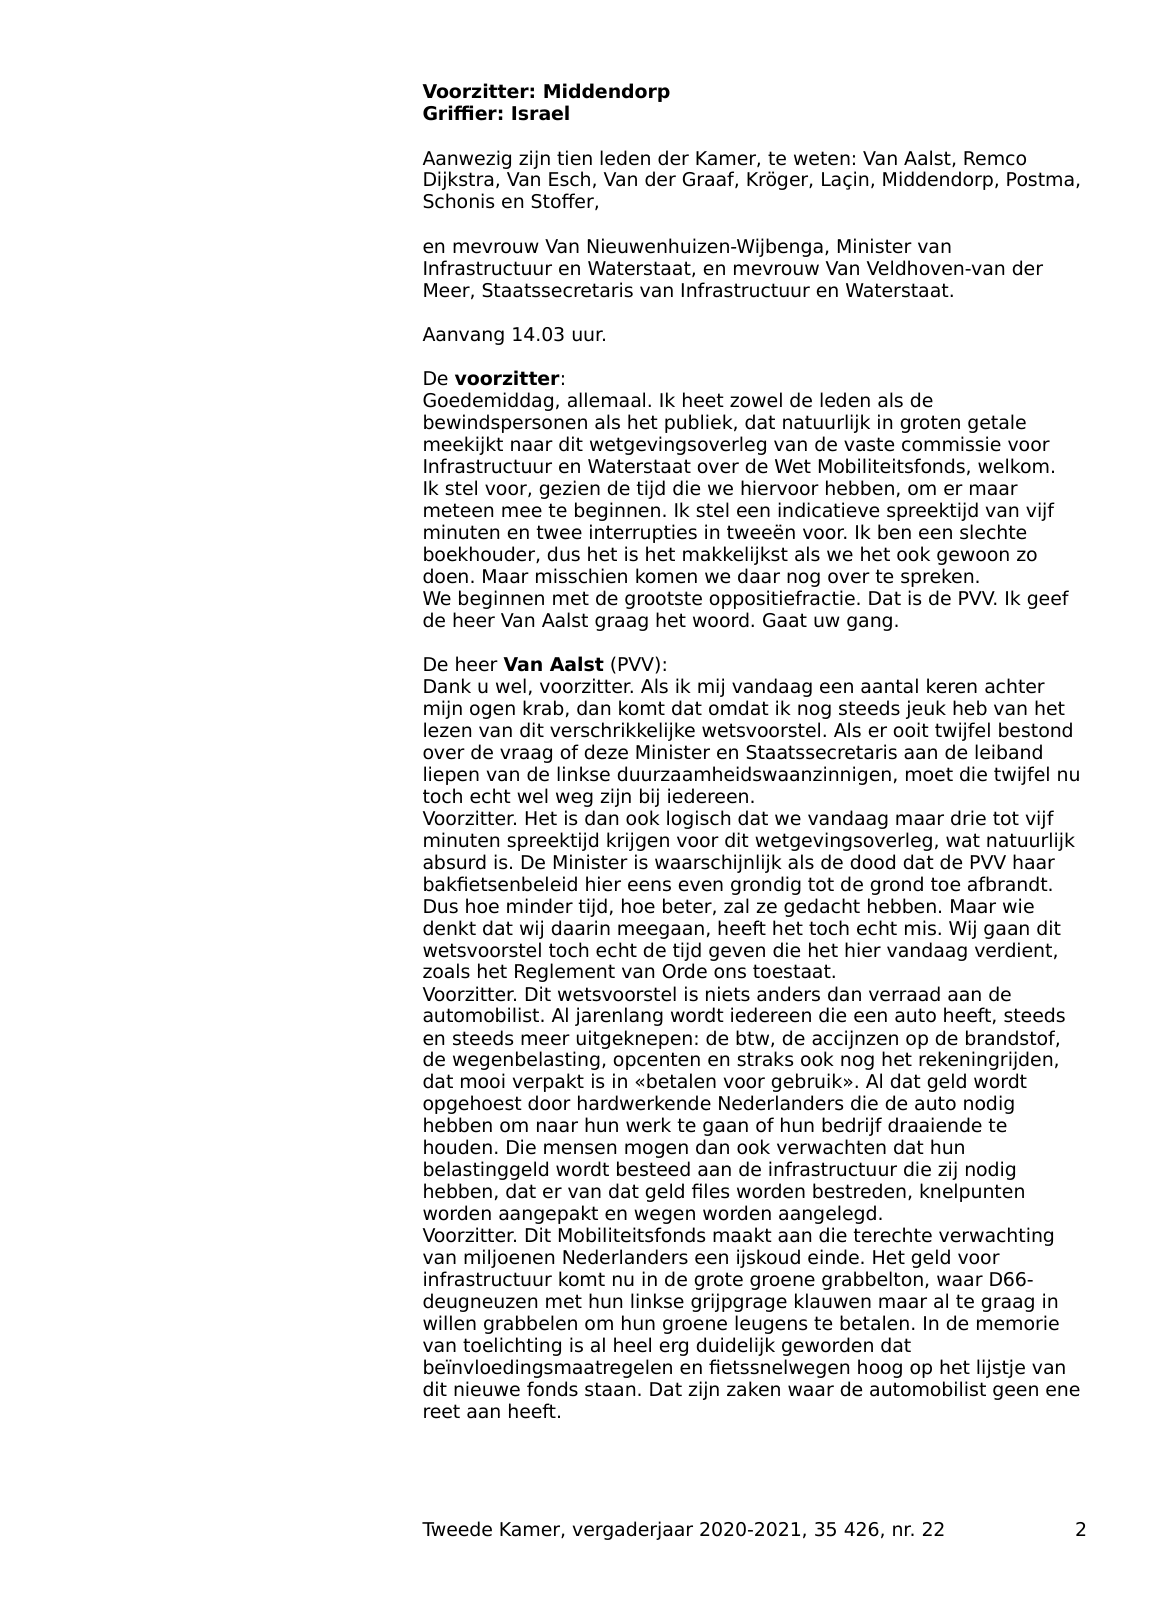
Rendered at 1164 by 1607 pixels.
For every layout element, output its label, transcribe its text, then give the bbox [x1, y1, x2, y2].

text en mevrouw Van Nieuwenhuizen-Wijbenga, Minister van Infrastructuur en Waterstaat, en mevrouw Van Veldhoven-van der Meer, Staatssecretaris van Infrastructuur en Waterstaat. [422, 236, 1087, 301]
text Dank u wel, voorzitter. Als ik mij vandaag een aantal keren achter mijn ogen krab, dan komt dat omdat ik nog steeds jeuk heb van het lezen van dit verschrikkelijke wetsvoorstel. Als er ooit twijfel bestond over de vraag of deze Minister en Staatssecretaris aan de leiband liepen van de linkse duurzaamheidswaanzinnigen, moet die twijfel nu toch echt wel weg zijn bij iedereen. [422, 676, 1087, 808]
text Ik stel voor, gezien de tijd die we hiervoor hebben, om er maar meteen mee te beginnen. Ik stel een indicatieve spreektijd van vijf minuten en twee interrupties in tweeën voor. Ik ben een slechte boekhouder, dus het is het makkelijkst als we het ook gewoon zo doen. Maar misschien komen we daar nog over te spreken. [422, 478, 1087, 588]
text De heer Van Aalst (PVV): [422, 654, 1087, 676]
text De voorzitter: [422, 368, 1087, 390]
text Voorzitter: Middendorp [422, 81, 1087, 103]
text Aanwezig zijn tien leden der Kamer, te weten: Van Aalst, Remco Dijkstra, Van Esch, Van der Graaf, Kröger, Laçin, Middendorp, Postma, Schonis en Stoffer, [422, 147, 1087, 213]
text Voorzitter. Dit wetsvoorstel is niets anders dan verraad aan de automobilist. Al jarenlang wordt iedereen die een auto heeft, steeds en steeds meer uitgeknepen: de btw, de accijnzen op de brandstof, de wegenbelasting, opcenten en straks ook nog het rekeningrijden, dat mooi verpakt is in «betalen voor gebruik». Al dat geld wordt opgehoest door hardwerkende Nederlanders die de auto nodig hebben om naar hun werk te gaan of hun bedrijf draaiende te houden. Die mensen mogen dan ook verwachten dat hun belastinggeld wordt besteed aan de infrastructuur die zij nodig hebben, dat er van dat geld files worden bestreden, knelpunten worden aangepakt en wegen worden aangelegd. [422, 983, 1087, 1225]
text Voorzitter. Dit Mobiliteitsfonds maakt aan die terechte verwachting van miljoenen Nederlanders een ijskoud einde. Het geld voor infrastructuur komt nu in de grote groene grabbelton, waar D66-deugneuzen met hun linkse grijpgrage klauwen maar al te graag in willen grabbelen om hun groene leugens te betalen. In de memorie van toelichting is al heel erg duidelijk geworden dat beïnvloedingsmaatregelen en fietssnelwegen hoog op het lijstje van dit nieuwe fonds staan. Dat zijn zaken waar de automobilist geen ene reet aan heeft. [422, 1225, 1087, 1423]
text Griffier: Israel [422, 103, 1087, 125]
text Goedemiddag, allemaal. Ik heet zowel de leden als de bewindspersonen als het publiek, dat natuurlijk in groten getale meekijkt naar dit wetgevingsoverleg van de vaste commissie voor Infrastructuur en Waterstaat over de Wet Mobiliteitsfonds, welkom. [422, 390, 1087, 478]
text Voorzitter. Het is dan ook logisch dat we vandaag maar drie tot vijf minuten spreektijd krijgen voor dit wetgevingsoverleg, wat natuurlijk absurd is. De Minister is waarschijnlijk als de dood dat de PVV haar bakfietsenbeleid hier eens even grondig tot de grond toe afbrandt. Dus hoe minder tijd, hoe beter, zal ze gedacht hebben. Maar wie denkt dat wij daarin meegaan, heeft het toch echt mis. Wij gaan dit wetsvoorstel toch echt de tijd geven die het hier vandaag verdient, zoals het Reglement van Orde ons toestaat. [422, 808, 1087, 983]
text We beginnen met de grootste oppositiefractie. Dat is de PVV. Ik geef de heer Van Aalst graag het woord. Gaat uw gang. [422, 588, 1087, 632]
text Aanvang 14.03 uur. [422, 324, 1087, 346]
